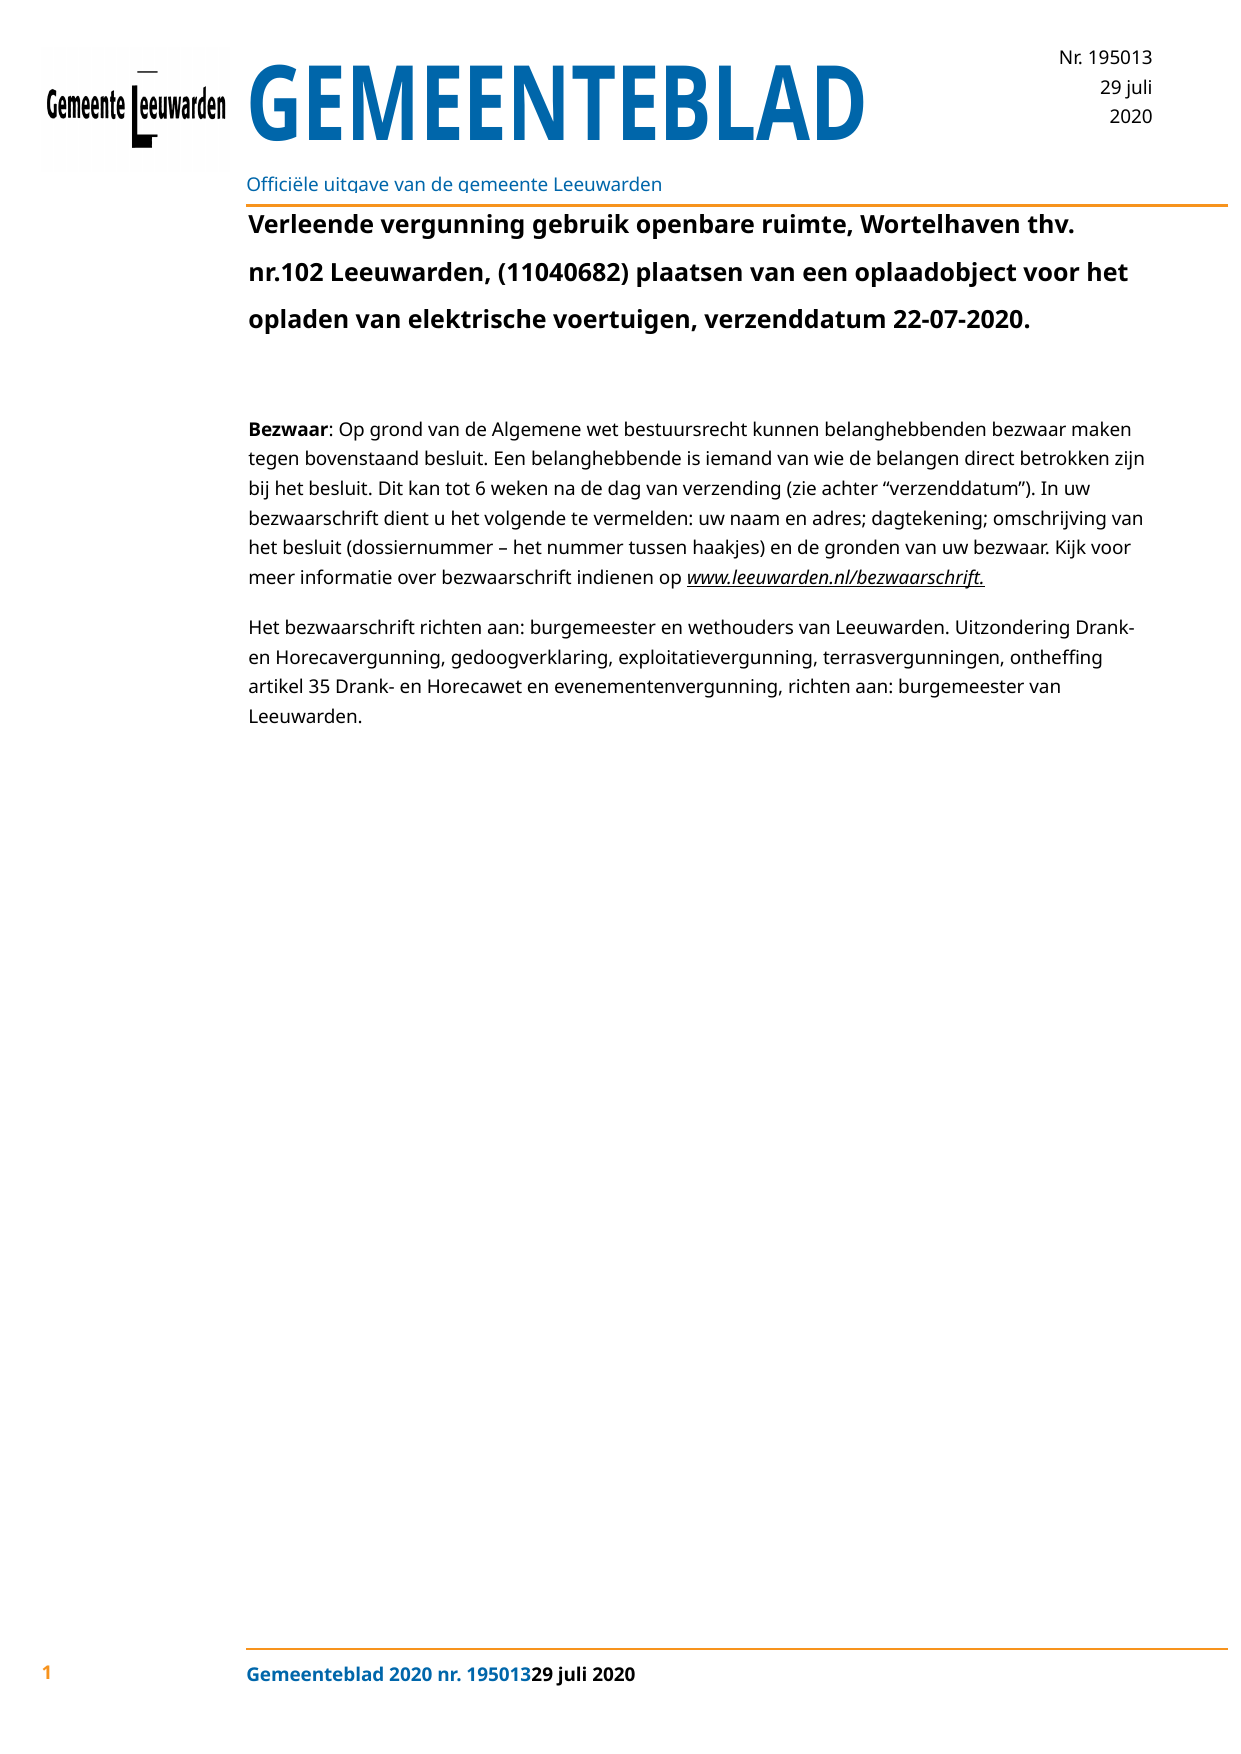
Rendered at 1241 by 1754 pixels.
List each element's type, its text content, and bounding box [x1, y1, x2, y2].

text Bezwaar: Op grond van de Algemene wet bestuursrecht kunnen belanghebbenden bezwaar maken tegen bovenstaand besluit. Een belanghebbende is iemand van wie de belangen direct betrokken zijn bij het besluit. Dit kan tot 6 weken na de dag van verzending (zie achter “verzenddatum”). In uw bezwaarschrift dient u het volgende te vermelden: uw naam en adres; dagtekening; omschrijving van het besluit (dossiernummer – het nummer tussen haakjes) en de gronden van uw bezwaar. Kijk voor meer informatie over bezwaarschrift indienen op www.leeuwarden.nl/bezwaarschrift. [248, 416, 1152, 589]
picture [41, 47, 231, 172]
text Het bezwaarschrift richten aan: burgemeester en wethouders van Leeuwarden. Uitzondering Drank- en Horecavergunning, gedoogverklaring, exploitatievergunning, terrasvergunningen, ontheffing artikel 35 Drank- en Horecawet en evenementenvergunning, richten aan: burgemeester van Leeuwarden. [248, 614, 1152, 729]
text Verleende vergunning gebruik openbare ruimte, Wortelhaven thv. nr.102 Leeuwarden, (11040682) plaatsen van een oplaadobject voor het opladen van elektrische voertuigen, verzenddatum 22-07-2020. [248, 207, 1152, 336]
